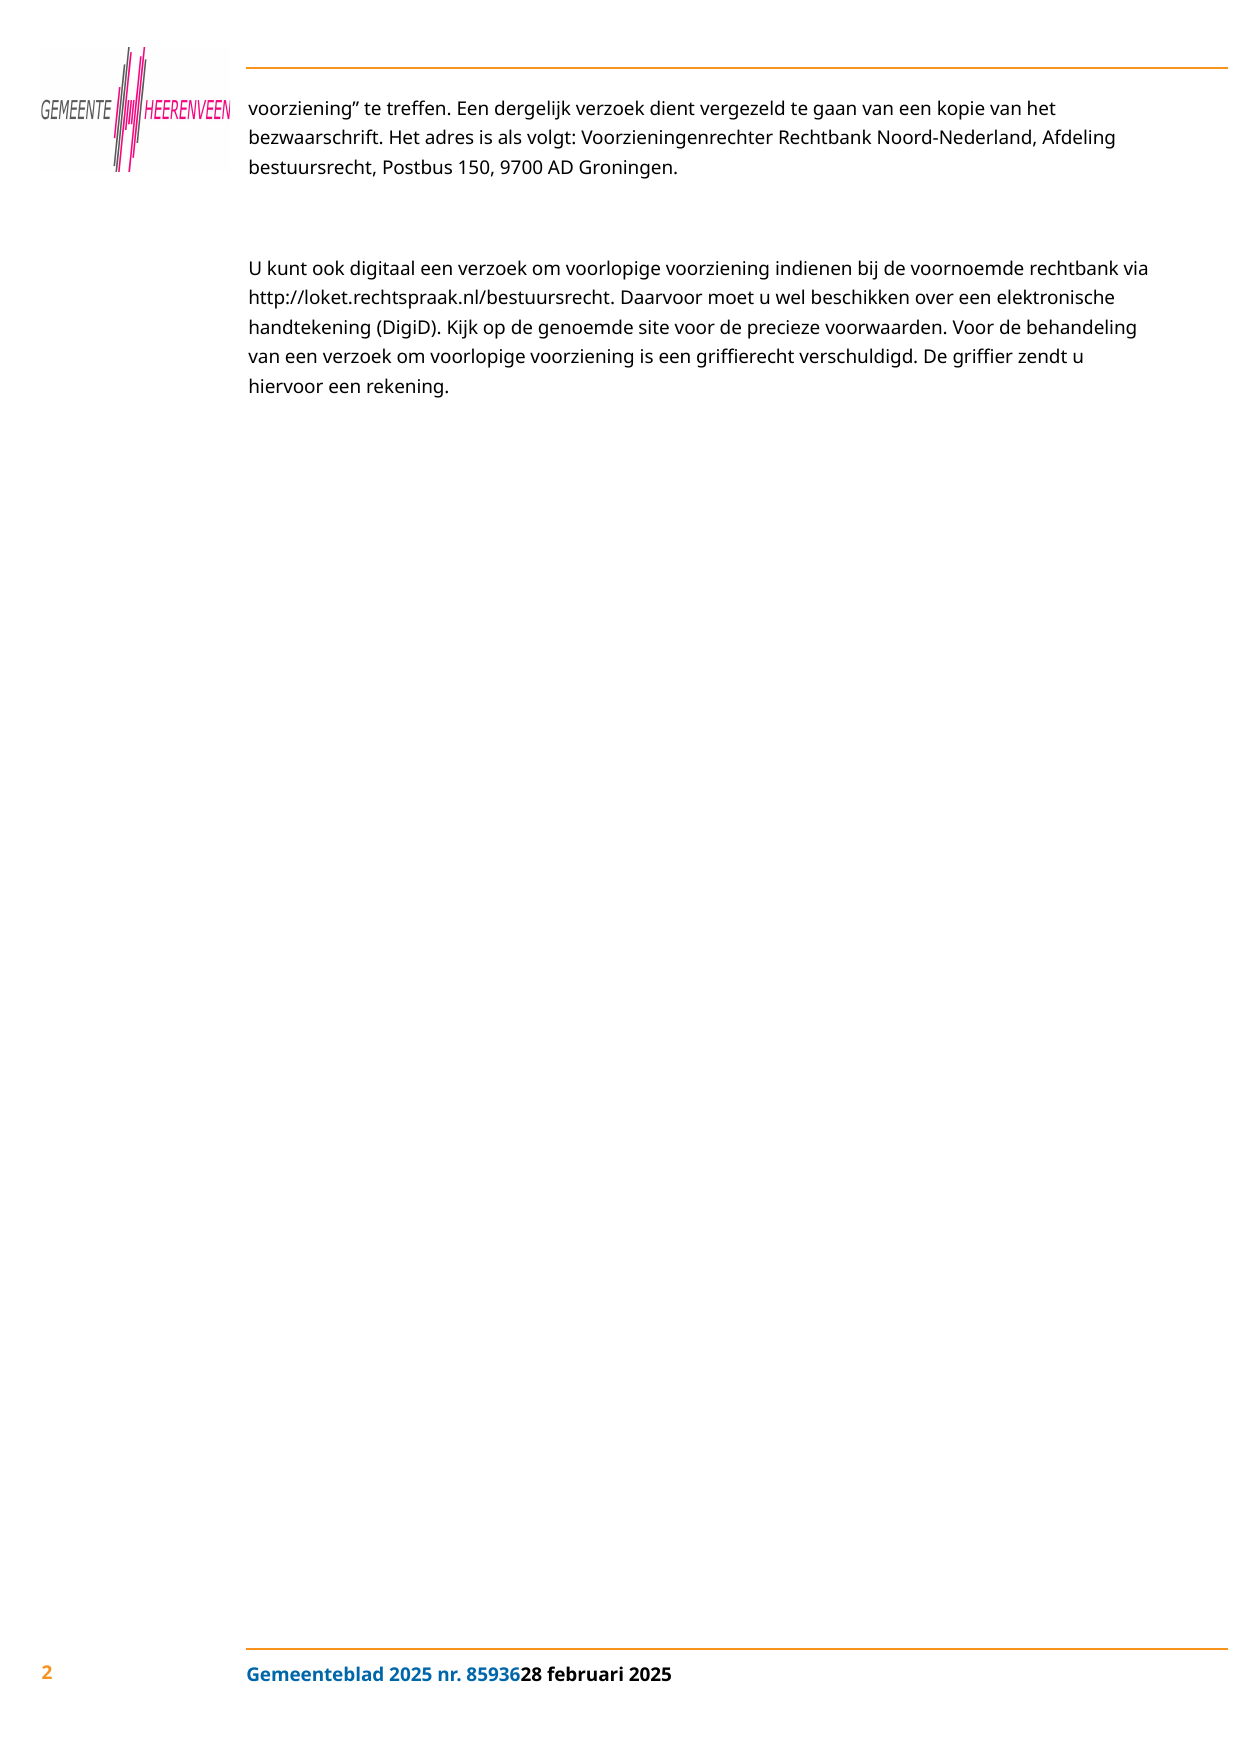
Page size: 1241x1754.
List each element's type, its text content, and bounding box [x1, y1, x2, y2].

text voorziening” te treffen. Een dergelijk verzoek dient vergezeld te gaan van een kopie van het bezwaarschrift. Het adres is als volgt: Voorzieningenrechter Rechtbank Noord-Nederland, Afdeling bestuursrecht, Postbus 150, 9700 AD Groningen. [248, 95, 1152, 180]
text U kunt ook digitaal een verzoek om voorlopige voorziening indienen bij de voornoemde rechtbank via http://loket.rechtspraak.nl/bestuursrecht. Daarvoor moet u wel beschikken over een elektronische handtekening (DigiD). Kijk op de genoemde site voor de precieze voorwaarden. Voor de behandeling van een verzoek om voorlopige voorziening is een griffierecht verschuldigd. De griffier zendt u hiervoor een rekening. [248, 255, 1152, 399]
picture [41, 47, 231, 172]
